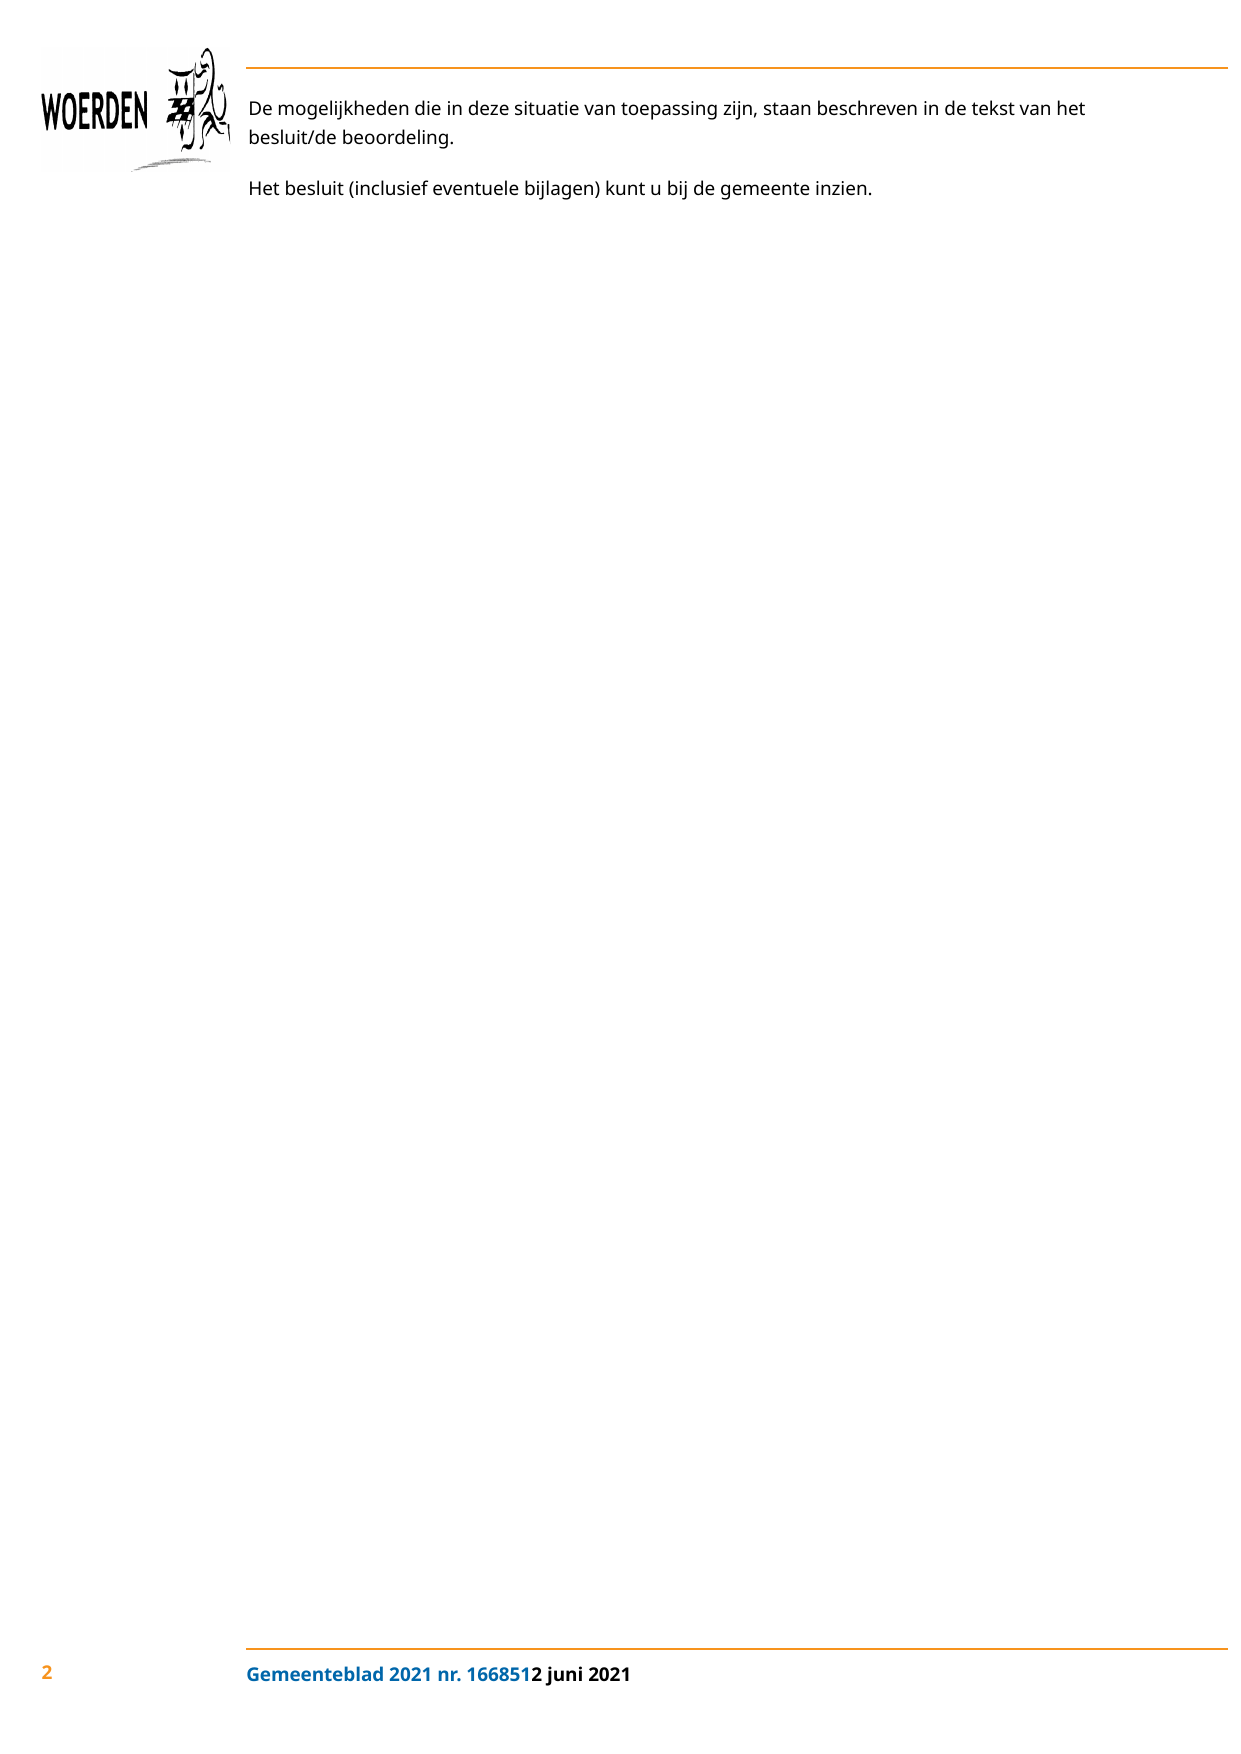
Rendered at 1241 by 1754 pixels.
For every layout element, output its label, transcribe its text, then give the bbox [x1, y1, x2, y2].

text De mogelijkheden die in deze situatie van toepassing zijn, staan beschreven in de tekst van het besluit/de beoordeling. [248, 95, 1152, 150]
text Het besluit (inclusief eventuele bijlagen) kunt u bij de gemeente inzien. [248, 175, 1152, 201]
picture [41, 47, 231, 172]
